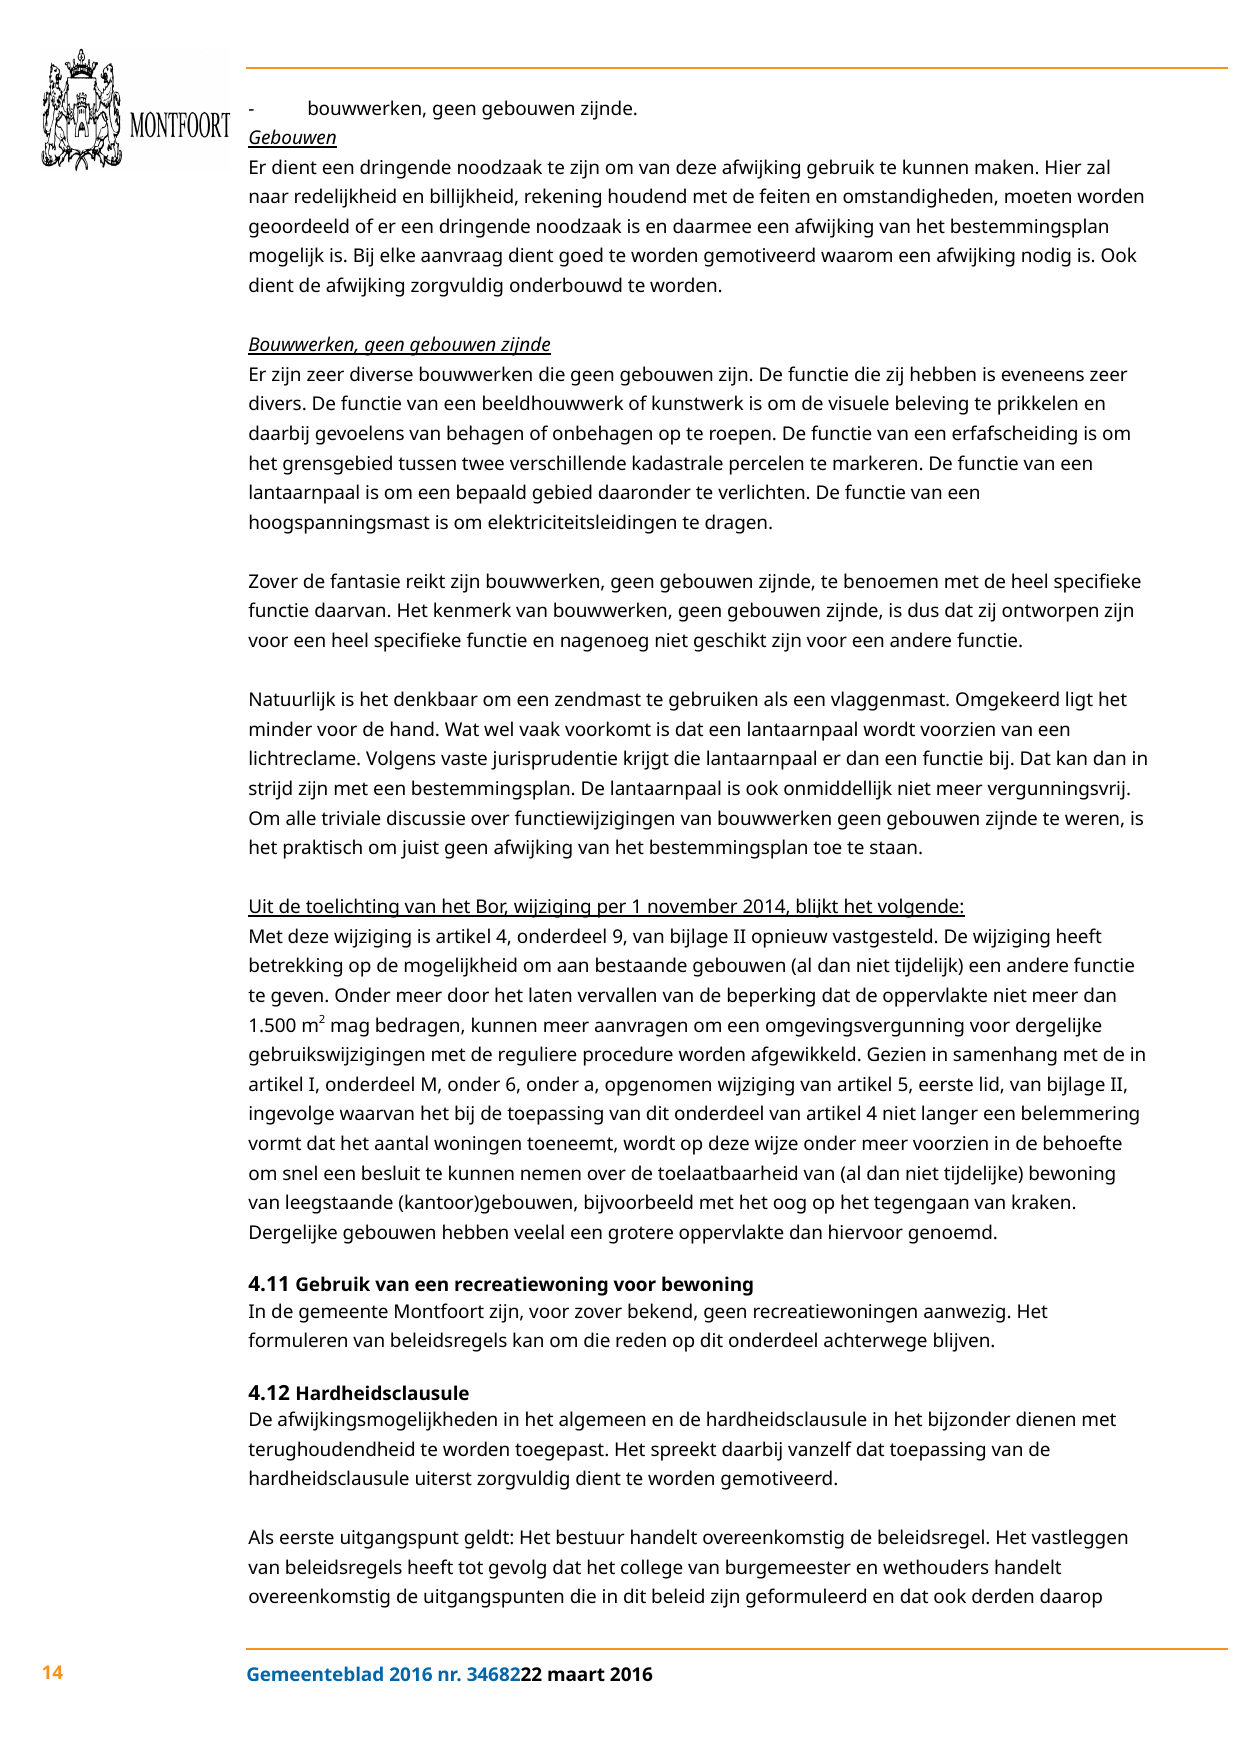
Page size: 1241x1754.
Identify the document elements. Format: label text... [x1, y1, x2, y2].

text Als eerste uitgangspunt geldt: Het bestuur handelt overeenkomstig de beleidsregel. Het vastleggen van beleidsregels heeft tot gevolg dat het college van burgemeester en wethouders handelt overeenkomstig de uitgangspunten die in dit beleid zijn geformuleerd en dat ook derden daarop [248, 1524, 1152, 1609]
text 4.12 Hardheidsclausule [248, 1378, 1152, 1406]
text In de gemeente Montfoort zijn, voor zover bekend, geen recreatiewoningen aanwezig. Het formuleren van beleidsregels kan om die reden op dit onderdeel achterwege blijven. [248, 1298, 1152, 1353]
text 4.11 Gebruik van een recreatiewoning voor bewoning [248, 1269, 1152, 1298]
text Bouwwerken, geen gebouwen zijnde [248, 331, 1152, 357]
picture [41, 47, 231, 172]
text Er dient een dringende noodzaak te zijn om van deze afwijking gebruik te kunnen maken. Hier zal naar redelijkheid en billijkheid, rekening houdend met de feiten en omstandigheden, moeten worden geoordeeld of er een dringende noodzaak is en daarmee een afwijking van het bestemmingsplan mogelijk is. Bij elke aanvraag dient goed te worden gemotiveerd waarom een afwijking nodig is. Ook dient de afwijking zorgvuldig onderbouwd te worden. [248, 154, 1152, 298]
list bouwwerken, geen gebouwen zijnde. [248, 95, 1152, 121]
text Natuurlijk is het denkbaar om een zendmast te gebruiken als een vlaggenmast. Omgekeerd ligt het minder voor de hand. Wat wel vaak voorkomt is dat een lantaarnpaal wordt voorzien van een lichtreclame. Volgens vaste jurisprudentie krijgt die lantaarnpaal er dan een functie bij. Dat kan dan in strijd zijn met een bestemmingsplan. De lantaarnpaal is ook onmiddellijk niet meer vergunningsvrij. Om alle triviale discussie over functiewijzigingen van bouwwerken geen gebouwen zijnde te weren, is het praktisch om juist geen afwijking van het bestemmingsplan toe te staan. [248, 686, 1152, 860]
text Er zijn zeer diverse bouwwerken die geen gebouwen zijn. De functie die zij hebben is eveneens zeer divers. De functie van een beeldhouwwerk of kunstwerk is om de visuele beleving te prikkelen en daarbij gevoelens van behagen of onbehagen op te roepen. De functie van een erfafscheiding is om het grensgebied tussen twee verschillende kadastrale percelen te markeren. De functie van een lantaarnpaal is om een bepaald gebied daaronder te verlichten. De functie van een hoogspanningsmast is om elektriciteitsleidingen te dragen. [248, 361, 1152, 535]
text Met deze wijziging is artikel 4, onderdeel 9, van bijlage II opnieuw vastgesteld. De wijziging heeft betrekking op de mogelijkheid om aan bestaande gebouwen (al dan niet tijdelijk) een andere functie te geven. Onder meer door het laten vervallen van de beperking dat de oppervlakte niet meer dan 1.500 m2 mag bedragen, kunnen meer aanvragen om een omgevingsvergunning voor dergelijke gebruikswijzigingen met de reguliere procedure worden afgewikkeld. Gezien in samenhang met de in artikel I, onderdeel M, onder 6, onder a, opgenomen wijziging van artikel 5, eerste lid, van bijlage II, ingevolge waarvan het bij de toepassing van dit onderdeel van artikel 4 niet langer een belemmering vormt dat het aantal woningen toeneemt, wordt op deze wijze onder meer voorzien in de behoefte om snel een besluit te kunnen nemen over de toelaatbaarheid van (al dan niet tijdelijke) bewoning van leegstaande (kantoor)gebouwen, bijvoorbeeld met het oog op het tegengaan van kraken. Dergelijke gebouwen hebben veelal een grotere oppervlakte dan hiervoor genoemd. [248, 923, 1152, 1245]
text Gebouwen [248, 124, 1152, 150]
text De afwijkingsmogelijkheden in het algemeen en de hardheidsclausule in het bijzonder dienen met terughoudendheid te worden toegepast. Het spreekt daarbij vanzelf dat toepassing van de hardheidsclausule uiterst zorgvuldig dient te worden gemotiveerd. [248, 1406, 1152, 1491]
text Uit de toelichting van het Bor, wijziging per 1 november 2014, blijkt het volgende: [248, 893, 1152, 919]
text Zover de fantasie reikt zijn bouwwerken, geen gebouwen zijnde, te benoemen met de heel specifieke functie daarvan. Het kenmerk van bouwwerken, geen gebouwen zijnde, is dus dat zij ontworpen zijn voor een heel specifieke functie en nagenoeg niet geschikt zijn voor een andere functie. [248, 568, 1152, 653]
